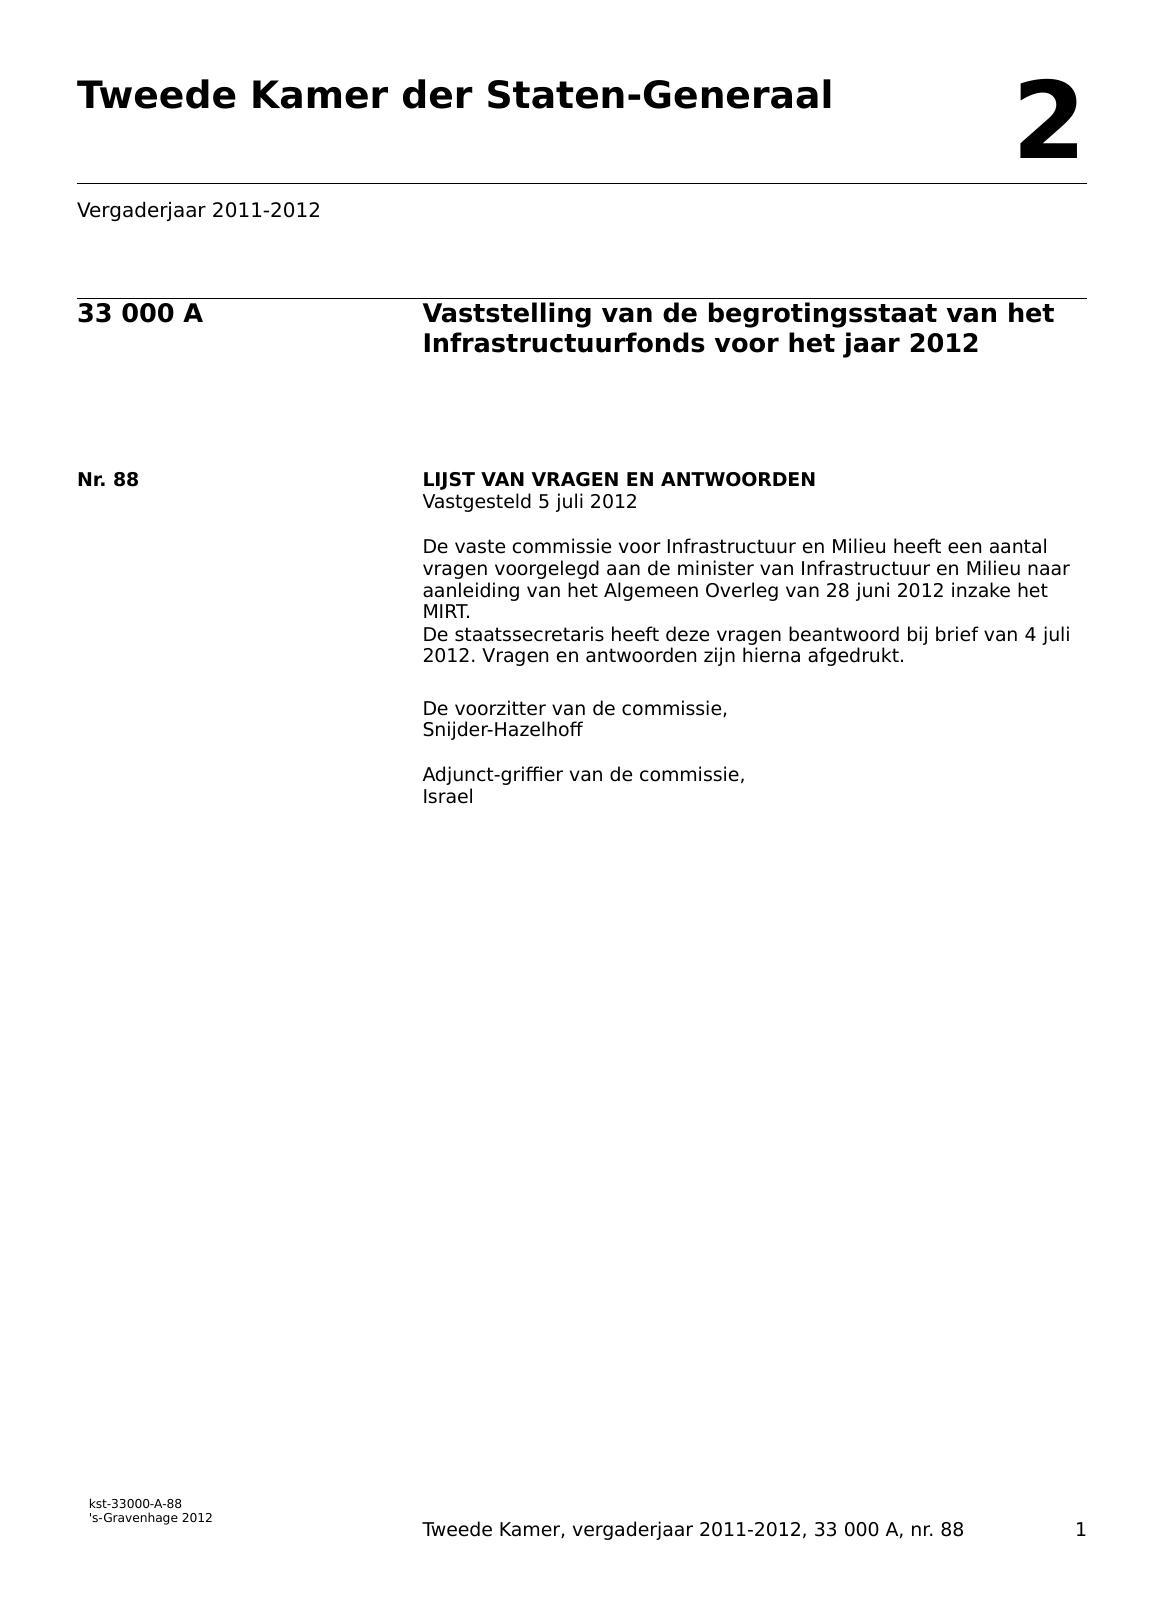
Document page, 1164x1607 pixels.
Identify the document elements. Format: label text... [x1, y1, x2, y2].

subtitle Nr. 88 LIJST VAN VRAGEN EN ANTWOORDEN [77, 469, 1087, 491]
text Adjunct-griffier van de commissie, Israel [422, 763, 1087, 807]
table_header Tweede Kamer der Staten-Generaal [77, 59, 886, 183]
text kst-33000-A-88 [88, 1497, 323, 1511]
text De vaste commissie voor Infrastructuur en Milieu heeft een aantal vragen voorgelegd aan de minister van Infrastructuur en Milieu naar aanleiding van het Algemeen Overleg van 28 juni 2012 inzake het MIRT. [422, 536, 1087, 623]
table_cell Vergaderjaar 2011-2012 [77, 184, 1087, 298]
subtitle 33 000 A Vaststelling van de begrotingsstaat van het Infrastructuurfonds voor het jaar 2012 [77, 299, 1087, 358]
text De voorzitter van de commissie, Snijder-Hazelhoff [422, 697, 1087, 741]
text De staatssecretaris heeft deze vragen beantwoord bij brief van 4 juli 2012. Vragen en antwoorden zijn hierna afgedrukt. [422, 623, 1087, 667]
text 's-Gravenhage 2012 [88, 1511, 323, 1525]
text Vastgesteld 5 juli 2012 [422, 491, 1087, 513]
table_header 2 [886, 59, 1087, 183]
